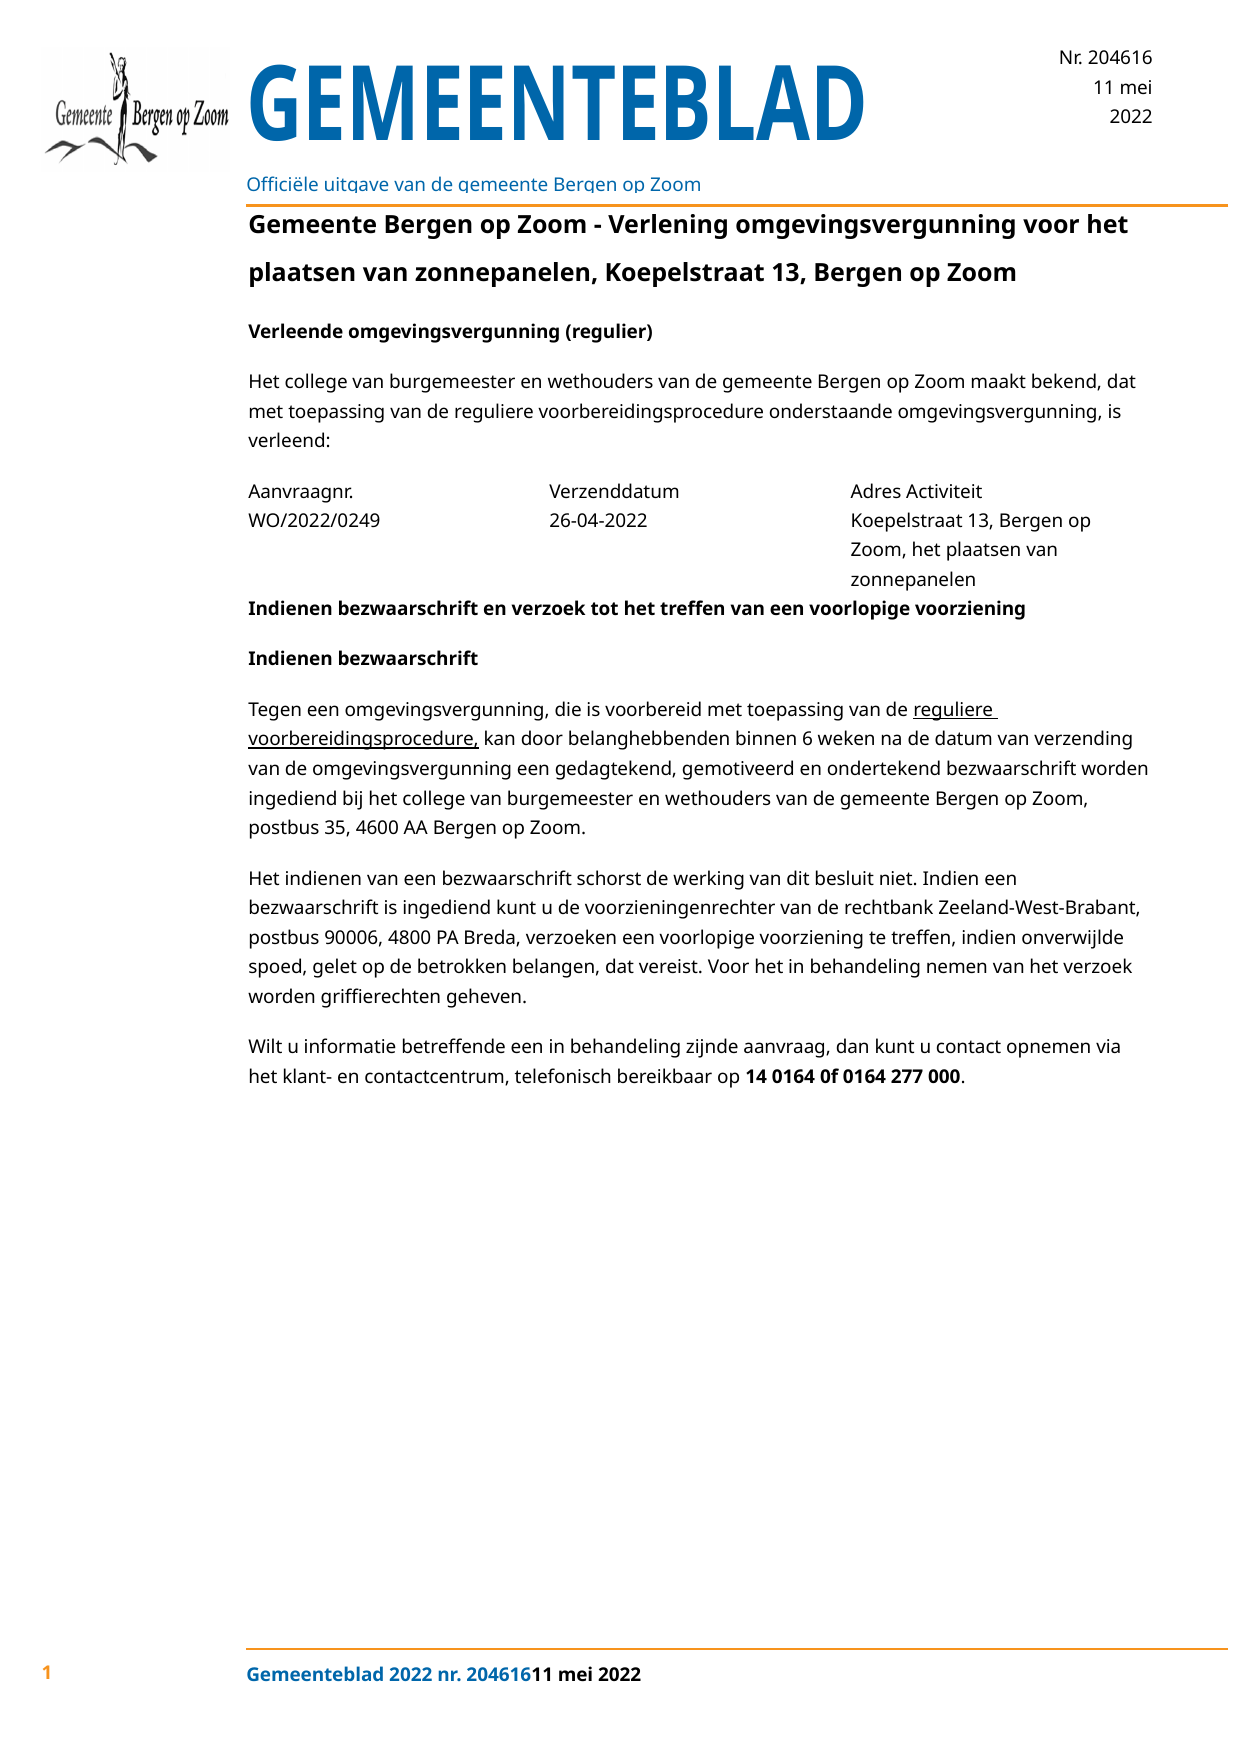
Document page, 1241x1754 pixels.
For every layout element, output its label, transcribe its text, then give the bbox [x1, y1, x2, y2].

table_header 26-04-2022 [549, 507, 850, 592]
text Het college van burgemeester en wethouders van de gemeente Bergen op Zoom maakt bekend, dat met toepassing van de reguliere voorbereidingsprocedure onderstaande omgevingsvergunning, is verleend: [248, 368, 1152, 453]
text Wilt u informatie betreffende een in behandeling zijnde aanvraag, dan kunt u contact opnemen via het klant- en contactcentrum, telefonisch bereikbaar op 14 0164 0f 0164 277 000. [248, 1033, 1152, 1089]
text Gemeente Bergen op Zoom - Verlening omgevingsvergunning voor het plaatsen van zonnepanelen, Koepelstraat 13, Bergen op Zoom [248, 207, 1152, 288]
table_header WO/2022/0249 [248, 507, 549, 592]
text Indienen bezwaarschrift [248, 646, 1152, 671]
text Indienen bezwaarschrift en verzoek tot het treffen van een voorlopige voorziening [248, 595, 1152, 621]
text Het indienen van een bezwaarschrift schorst de werking van dit besluit niet. Indien een bezwaarschrift is ingediend kunt u de voorzieningenrechter van de rechtbank Zeeland-West-Brabant, postbus 90006, 4800 PA Breda, verzoeken een voorlopige voorziening te treffen, indien onverwijlde spoed, gelet op de betrokken belangen, dat vereist. Voor het in behandeling nemen van het verzoek worden griffierechten geheven. [248, 865, 1152, 1009]
table_header Adres Activiteit [850, 478, 1152, 504]
table_header Aanvraagnr. [248, 478, 549, 504]
table_header Koepelstraat 13, Bergen op Zoom, het plaatsen van zonnepanelen [850, 507, 1152, 592]
text Tegen een omgevingsvergunning, die is voorbereid met toepassing van de reguliere voorbereidingsprocedure, kan door belanghebbenden binnen 6 weken na de datum van verzending van de omgevingsvergunning een gedagtekend, gemotiveerd en ondertekend bezwaarschrift worden ingediend bij het college van burgemeester en wethouders van de gemeente Bergen op Zoom, postbus 35, 4600 AA Bergen op Zoom. [248, 696, 1152, 840]
table_header Verzenddatum [549, 478, 850, 504]
picture [41, 47, 231, 172]
text Verleende omgevingsvergunning (regulier) [248, 318, 1152, 344]
